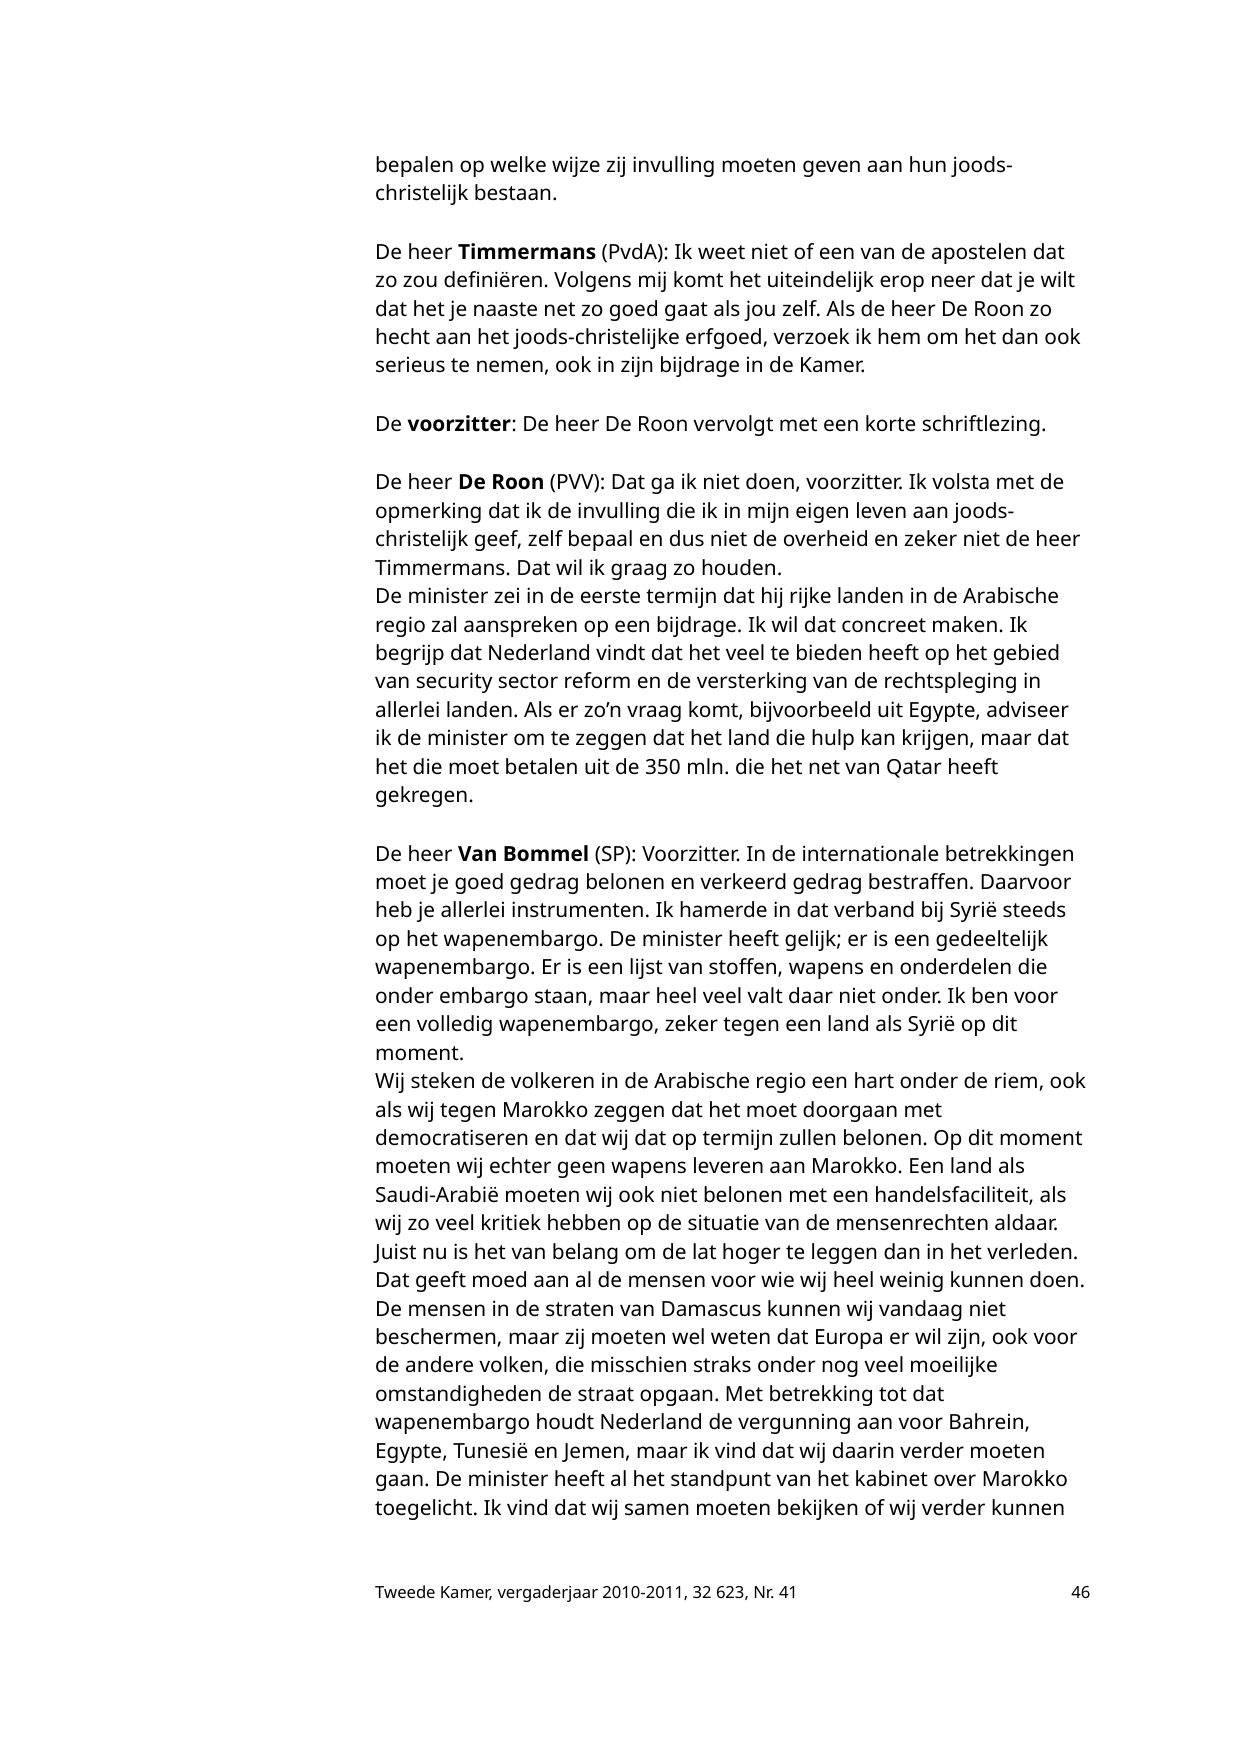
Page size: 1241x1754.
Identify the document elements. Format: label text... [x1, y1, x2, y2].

text De voorzitter: De heer De Roon vervolgt met een korte schriftlezing. [375, 409, 1090, 437]
text De heer Van Bommel (SP): Voorzitter. In de internationale betrekkingen moet je goed gedrag belonen en verkeerd gedrag bestraffen. Daarvoor heb je allerlei instrumenten. Ik hamerde in dat verband bij Syrië steeds op het wapenembargo. De minister heeft gelijk; er is een gedeeltelijk wapenembargo. Er is een lijst van stoffen, wapens en onderdelen die onder embargo staan, maar heel veel valt daar niet onder. Ik ben voor een volledig wapenembargo, zeker tegen een land als Syrië op dit moment. [375, 839, 1090, 1066]
text De heer De Roon (PVV): Dat ga ik niet doen, voorzitter. Ik volsta met de opmerking dat ik de invulling die ik in mijn eigen leven aan joods-christelijk geef, zelf bepaal en dus niet de overheid en zeker niet de heer Timmermans. Dat wil ik graag zo houden. [375, 467, 1090, 581]
text De minister zei in de eerste termijn dat hij rijke landen in de Arabische regio zal aanspreken op een bijdrage. Ik wil dat concreet maken. Ik begrijp dat Nederland vindt dat het veel te bieden heeft op het gebied van security sector reform en de versterking van de rechtspleging in allerlei landen. Als er zo’n vraag komt, bijvoorbeeld uit Egypte, adviseer ik de minister om te zeggen dat het land die hulp kan krijgen, maar dat het die moet betalen uit de 350 mln. die het net van Qatar heeft gekregen. [375, 581, 1090, 809]
text De heer Timmermans (PvdA): Ik weet niet of een van de apostelen dat zo zou definiëren. Volgens mij komt het uiteindelijk erop neer dat je wilt dat het je naaste net zo goed gaat als jou zelf. Als de heer De Roon zo hecht aan het joods-christelijke erfgoed, verzoek ik hem om het dan ook serieus te nemen, ook in zijn bijdrage in de Kamer. [375, 237, 1090, 379]
text Wij steken de volkeren in de Arabische regio een hart onder de riem, ook als wij tegen Marokko zeggen dat het moet doorgaan met democratiseren en dat wij dat op termijn zullen belonen. Op dit moment moeten wij echter geen wapens leveren aan Marokko. Een land als Saudi-Arabië moeten wij ook niet belonen met een handelsfaciliteit, als wij zo veel kritiek hebben op de situatie van de mensenrechten aldaar. Juist nu is het van belang om de lat hoger te leggen dan in het verleden. Dat geeft moed aan al de mensen voor wie wij heel weinig kunnen doen. De mensen in de straten van Damascus kunnen wij vandaag niet beschermen, maar zij moeten wel weten dat Europa er wil zijn, ook voor de andere volken, die misschien straks onder nog veel moeilijke omstandigheden de straat opgaan. Met betrekking tot dat wapenembargo houdt Nederland de vergunning aan voor Bahrein, Egypte, Tunesië en Jemen, maar ik vind dat wij daarin verder moeten gaan. De minister heeft al het standpunt van het kabinet over Marokko toegelicht. Ik vind dat wij samen moeten bekijken of wij verder kunnen [375, 1066, 1090, 1521]
text bepalen op welke wijze zij invulling moeten geven aan hun joods-christelijk bestaan. [375, 150, 1090, 207]
